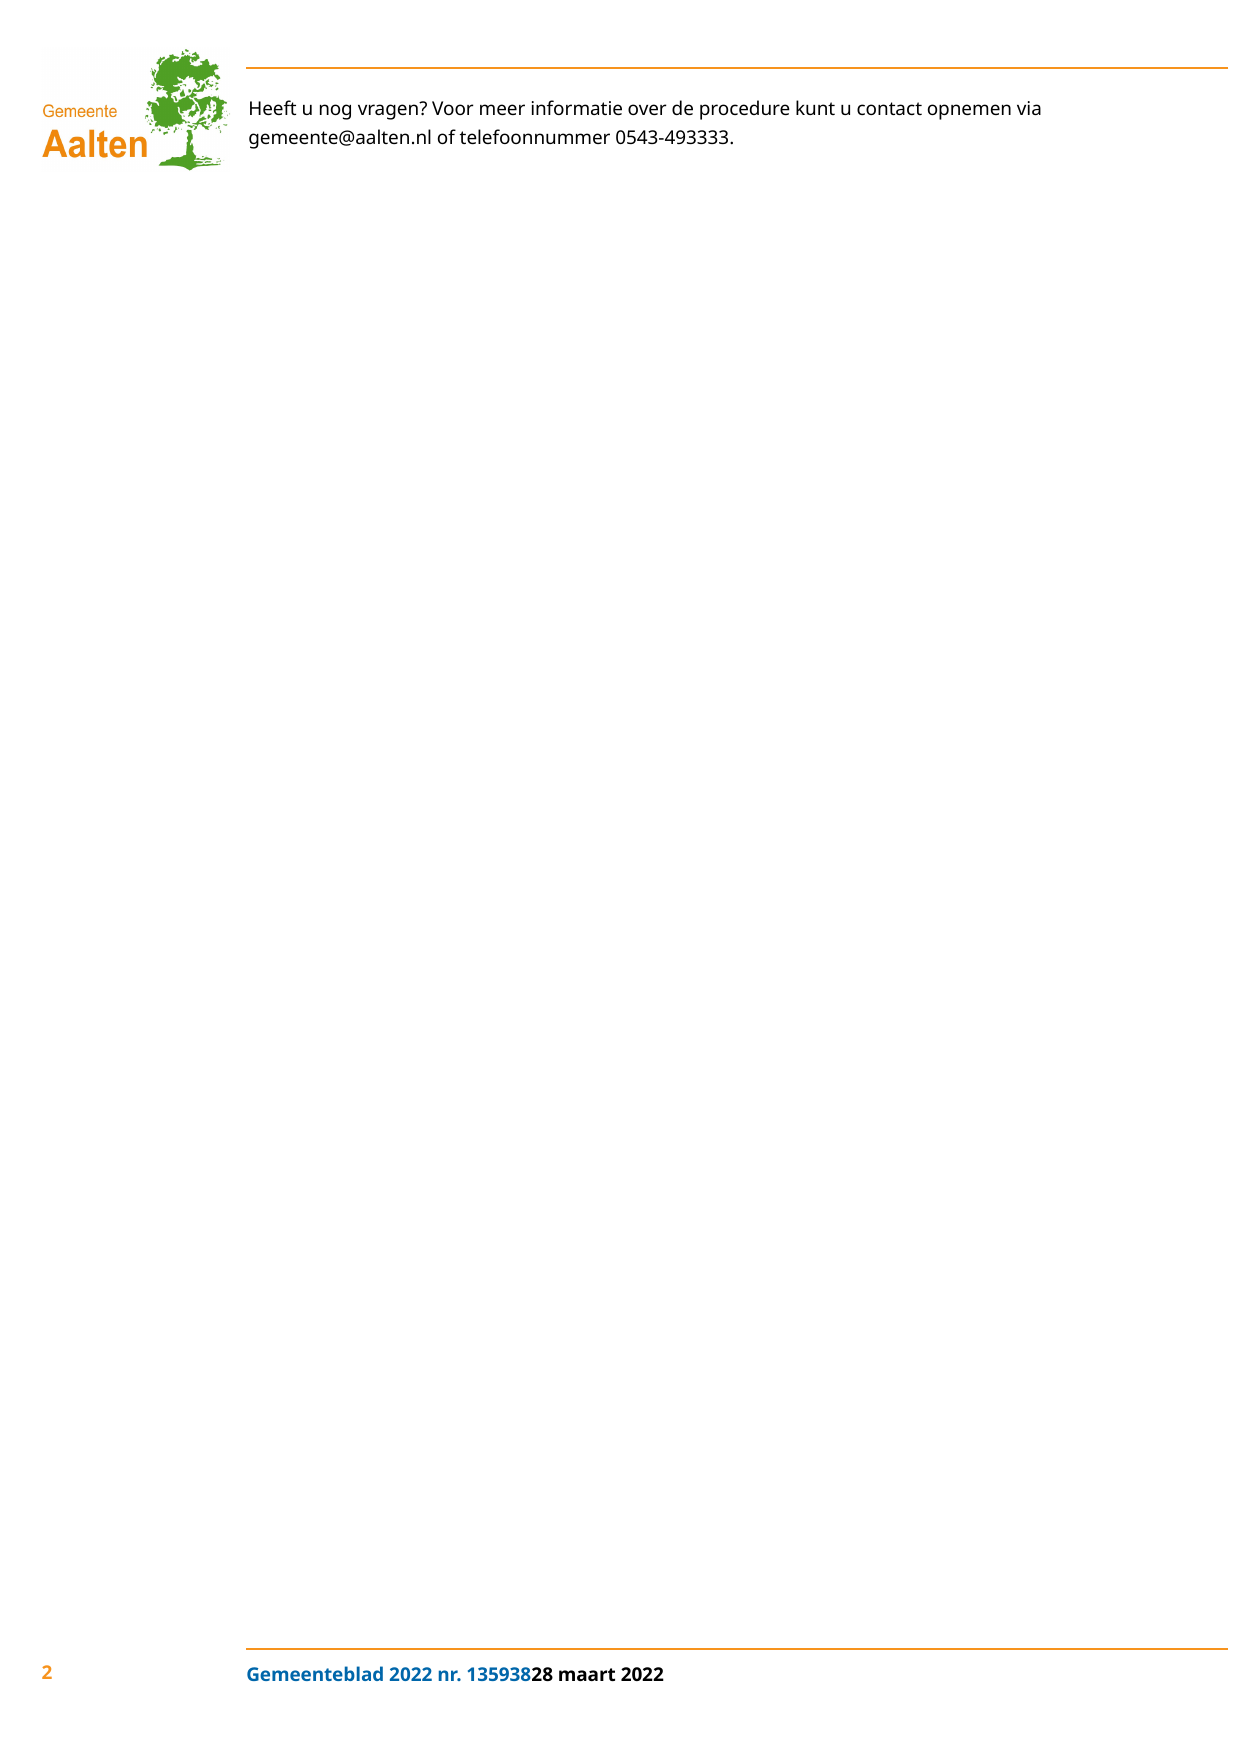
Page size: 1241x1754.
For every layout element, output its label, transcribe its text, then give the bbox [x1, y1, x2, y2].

text Heeft u nog vragen? Voor meer informatie over de procedure kunt u contact opnemen via gemeente@aalten.nl of telefoonnummer 0543-493333. [248, 95, 1152, 150]
picture [41, 47, 231, 172]
